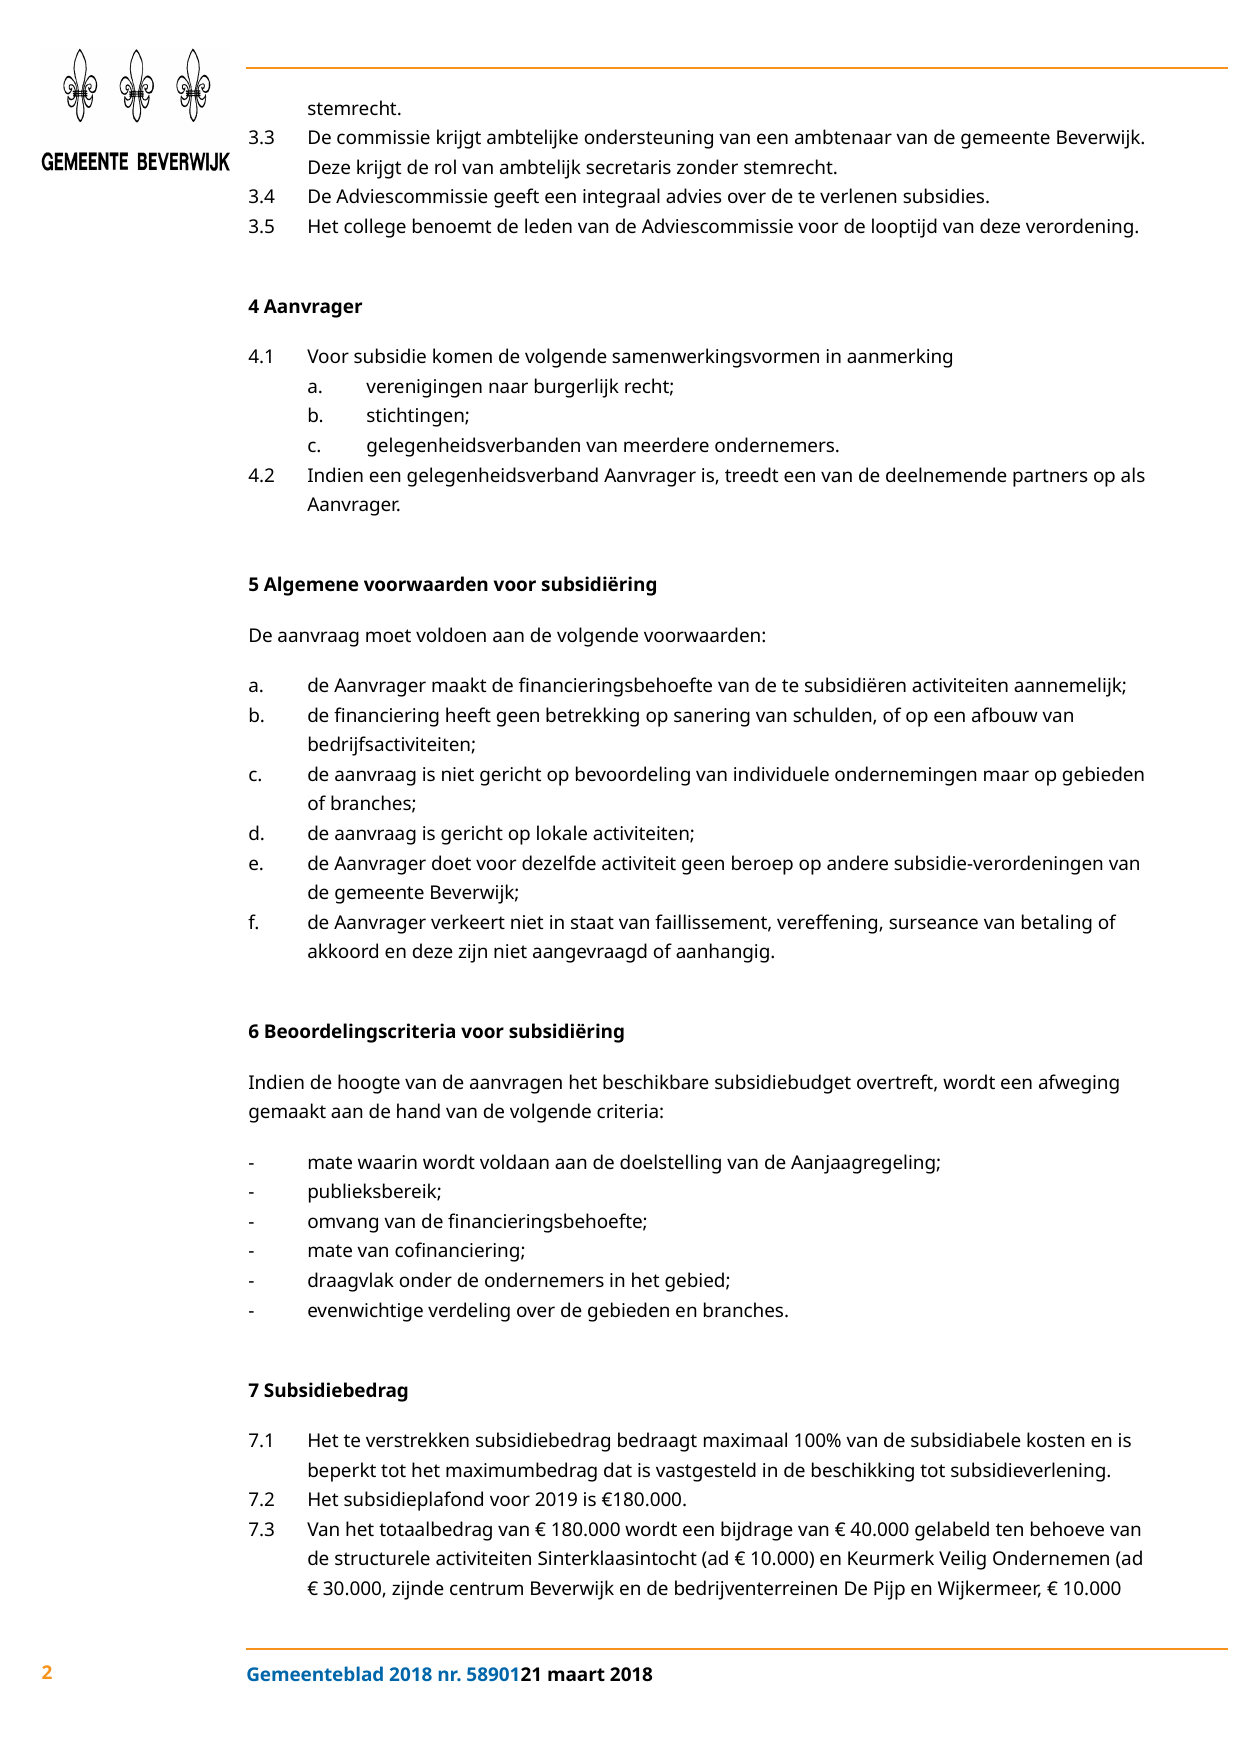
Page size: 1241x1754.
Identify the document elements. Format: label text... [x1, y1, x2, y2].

list draagvlak onder de ondernemers in het gebied; [248, 1267, 1152, 1293]
list de financiering heeft geen betrekking op sanering van schulden, of op een afbouw van bedrijfsactiviteiten; [248, 702, 1152, 757]
text Indien de hoogte van de aanvragen het beschikbare subsidiebudget overtreft, wordt een afweging gemaakt aan de hand van de volgende criteria: [248, 1069, 1152, 1124]
text 5 Algemene voorwaarden voor subsidiëring [248, 571, 1152, 597]
list stemrecht. [248, 95, 1152, 121]
list verenigingen naar burgerlijk recht; [307, 373, 1152, 399]
list Voor subsidie komen de volgende samenwerkingsvormen in aanmerking [248, 343, 1152, 369]
list omvang van de financieringsbehoefte; [248, 1208, 1152, 1234]
list mate van cofinanciering; [248, 1238, 1152, 1263]
text De aanvraag moet voldoen aan de volgende voorwaarden: [248, 622, 1152, 648]
list De commissie krijgt ambtelijke ondersteuning van een ambtenaar van de gemeente Beverwijk. Deze krijgt de rol van ambtelijk secretaris zonder stemrecht. [248, 124, 1152, 180]
list de Aanvrager doet voor dezelfde activiteit geen beroep op andere subsidie-verordeningen van de gemeente Beverwijk; [248, 850, 1152, 905]
list de aanvraag is gericht op lokale activiteiten; [248, 820, 1152, 846]
list Het college benoemt de leden van de Adviescommissie voor de looptijd van deze verordening. [248, 213, 1152, 239]
text 7 Subsidiebedrag [248, 1377, 1152, 1403]
list Indien een gelegenheidsverband Aanvrager is, treedt een van de deelnemende partners op als Aanvrager. [248, 462, 1152, 517]
list mate waarin wordt voldaan aan de doelstelling van de Aanjaagregeling; [248, 1149, 1152, 1175]
list evenwichtige verdeling over de gebieden en branches. [248, 1297, 1152, 1323]
list De Adviescommissie geeft een integraal advies over de te verlenen subsidies. [248, 183, 1152, 209]
list de Aanvrager maakt de financieringsbehoefte van de te subsidiëren activiteiten aannemelijk; [248, 672, 1152, 698]
list publieksbereik; [248, 1178, 1152, 1204]
list Van het totaalbedrag van € 180.000 wordt een bijdrage van € 40.000 gelabeld ten behoeve van de structurele activiteiten Sinterklaasintocht (ad € 10.000) en Keurmerk Veilig Ondernemen (ad € 30.000, zijnde centrum Beverwijk en de bedrijventerreinen De Pijp en Wijkermeer, € 10.000 [248, 1516, 1152, 1601]
list gelegenheidsverbanden van meerdere ondernemers. [307, 432, 1152, 458]
list de Aanvrager verkeert niet in staat van faillissement, vereffening, surseance van betaling of akkoord en deze zijn niet aangevraagd of aanhangig. [248, 909, 1152, 964]
list Het te verstrekken subsidiebedrag bedraagt maximaal 100% van de subsidiabele kosten en is beperkt tot het maximumbedrag dat is vastgesteld in de beschikking tot subsidieverlening. [248, 1427, 1152, 1483]
text 6 Beoordelingscriteria voor subsidiëring [248, 1018, 1152, 1044]
text 4 Aanvrager [248, 293, 1152, 319]
picture [41, 47, 231, 172]
list de aanvraag is niet gericht op bevoordeling van individuele ondernemingen maar op gebieden of branches; [248, 761, 1152, 816]
list Het subsidieplafond voor 2019 is €180.000. [248, 1486, 1152, 1512]
list stichtingen; [307, 403, 1152, 428]
